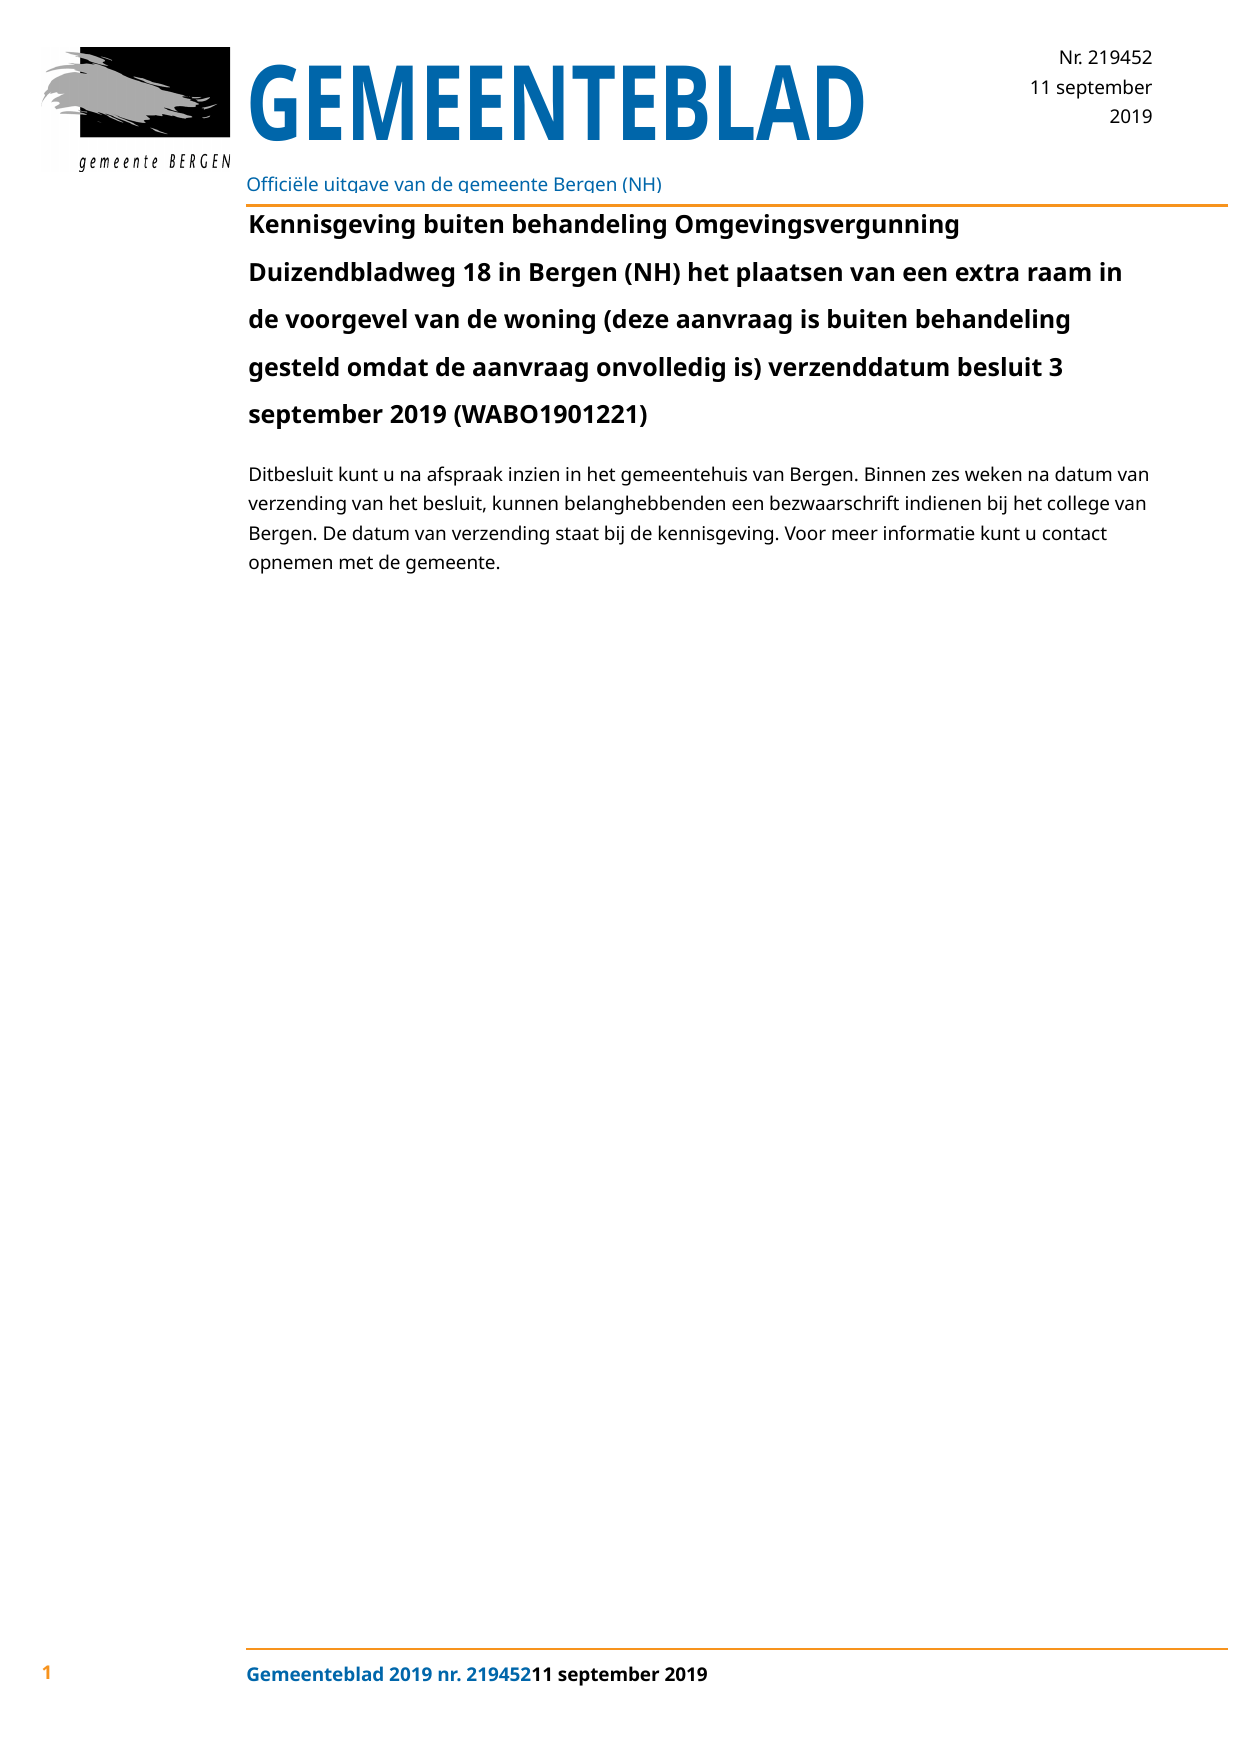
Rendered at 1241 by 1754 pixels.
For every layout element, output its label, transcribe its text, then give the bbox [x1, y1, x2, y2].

picture [41, 47, 231, 172]
text Kennisgeving buiten behandeling Omgevingsvergunning Duizendbladweg 18 in Bergen (NH) het plaatsen van een extra raam in de voorgevel van de woning (deze aanvraag is buiten behandeling gesteld omdat de aanvraag onvolledig is) verzenddatum besluit 3 september 2019 (WABO1901221) [248, 207, 1152, 431]
text Ditbesluit kunt u na afspraak inzien in het gemeentehuis van Bergen. Binnen zes weken na datum van verzending van het besluit, kunnen belanghebbenden een bezwaarschrift indienen bij het college van Bergen. De datum van verzending staat bij de kennisgeving. Voor meer informatie kunt u contact opnemen met de gemeente. [248, 461, 1152, 575]
